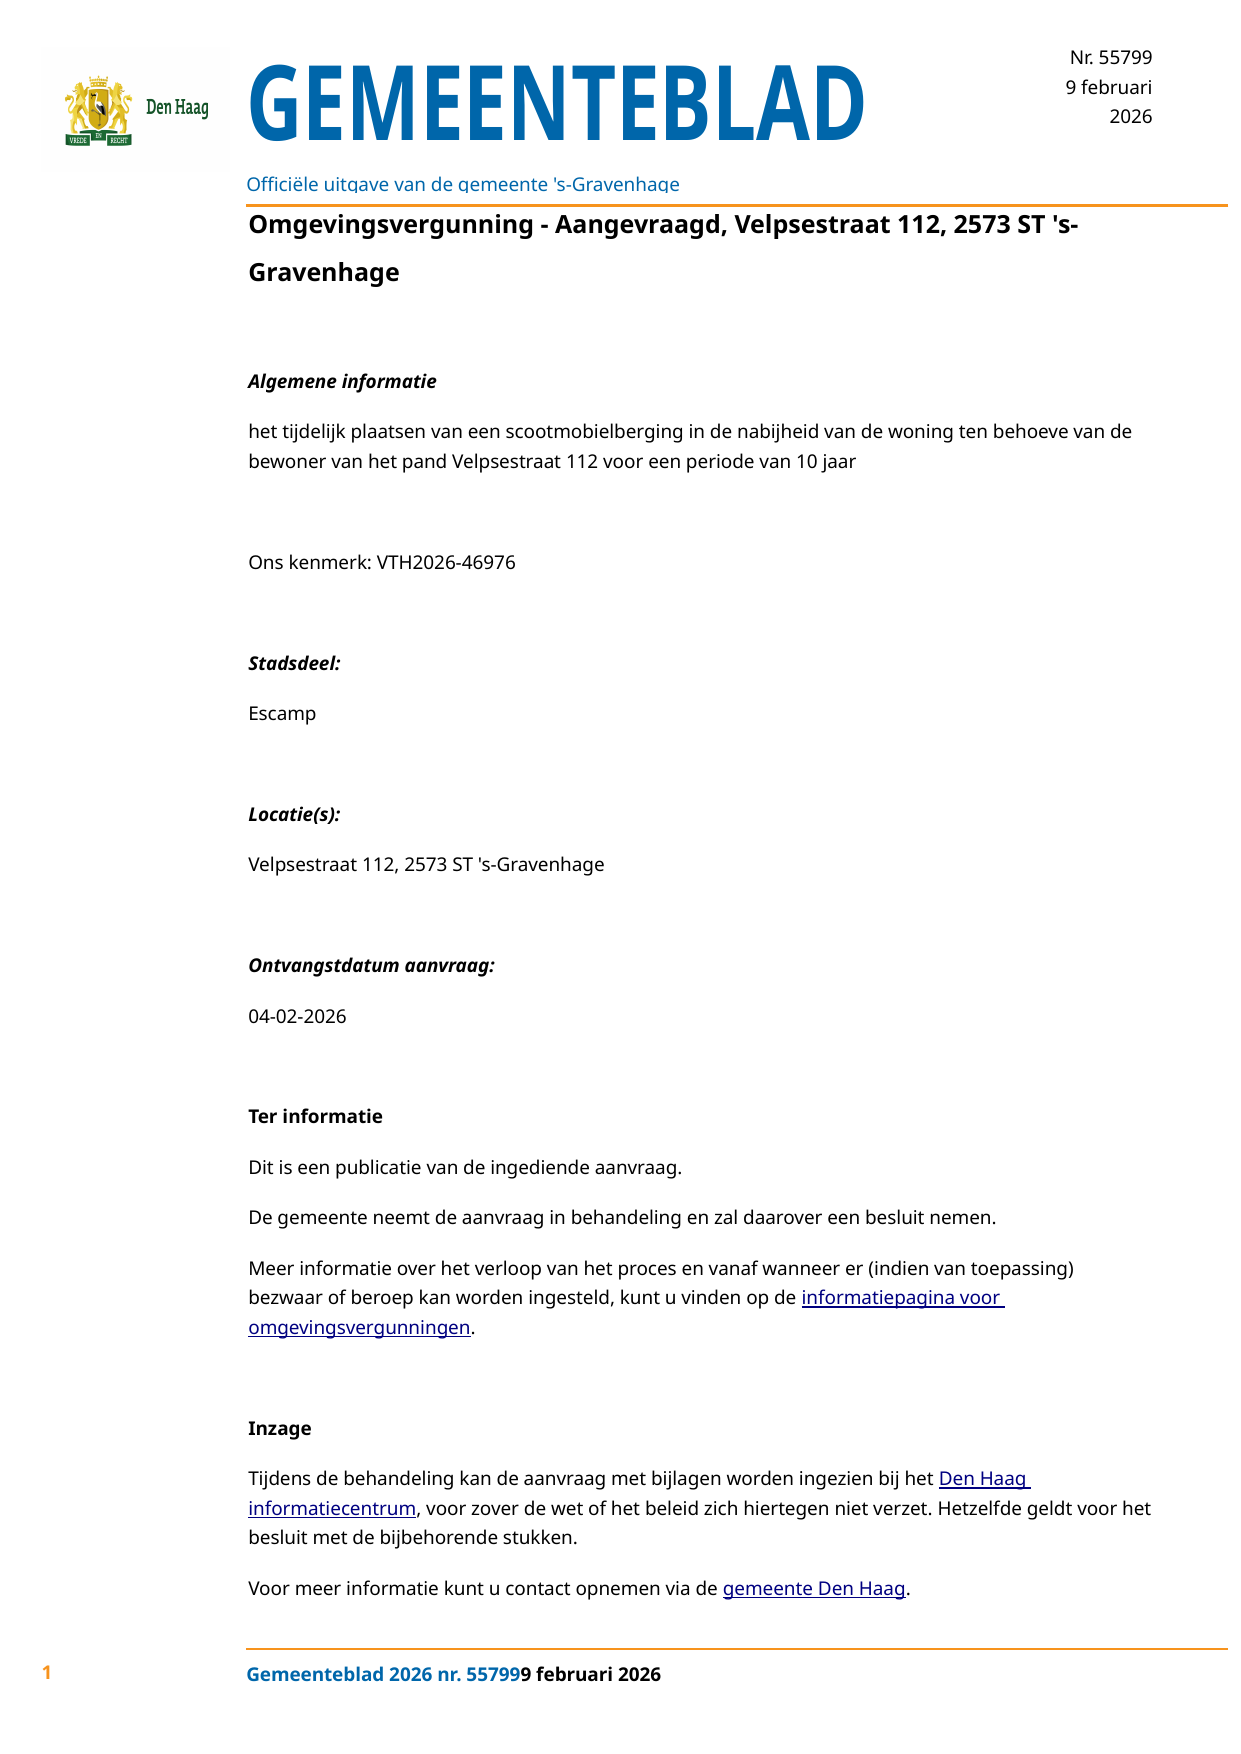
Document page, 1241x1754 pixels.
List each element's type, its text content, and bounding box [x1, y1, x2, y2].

text Ter informatie [248, 1104, 1152, 1129]
text Stadsdeel: [248, 650, 1152, 676]
text Inzage [248, 1415, 1152, 1441]
text Dit is een publicatie van de ingediende aanvraag. [248, 1154, 1152, 1180]
text Algemene informatie [248, 368, 1152, 394]
text Voor meer informatie kunt u contact opnemen via de gemeente Den Haag. [248, 1575, 1152, 1601]
text 04-02-2026 [248, 1003, 1152, 1029]
picture [41, 47, 231, 172]
text Velpsestraat 112, 2573 ST 's-Gravenhage [248, 852, 1152, 877]
text Tijdens de behandeling kan de aanvraag met bijlagen worden ingezien bij het Den Haag informatiecentrum, voor zover de wet of het beleid zich hiertegen niet verzet. Hetzelfde geldt voor het besluit met de bijbehorende stukken. [248, 1465, 1152, 1550]
text De gemeente neemt de aanvraag in behandeling en zal daarover een besluit nemen. [248, 1204, 1152, 1230]
text Ons kenmerk: VTH2026-46976 [248, 549, 1152, 575]
text Locatie(s): [248, 801, 1152, 827]
text Escamp [248, 700, 1152, 726]
text het tijdelijk plaatsen van een scootmobielberging in de nabijheid van de woning ten behoeve van de bewoner van het pand Velpsestraat 112 voor een periode van 10 jaar [248, 419, 1152, 474]
text Omgevingsvergunning - Aangevraagd, Velpsestraat 112, 2573 ST 's-Gravenhage [248, 207, 1152, 288]
text Meer informatie over het verloop van het proces en vanaf wanneer er (indien van toepassing) bezwaar of beroep kan worden ingesteld, kunt u vinden op de informatiepagina voor omgevingsvergunningen. [248, 1255, 1152, 1340]
text Ontvangstdatum aanvraag: [248, 952, 1152, 978]
